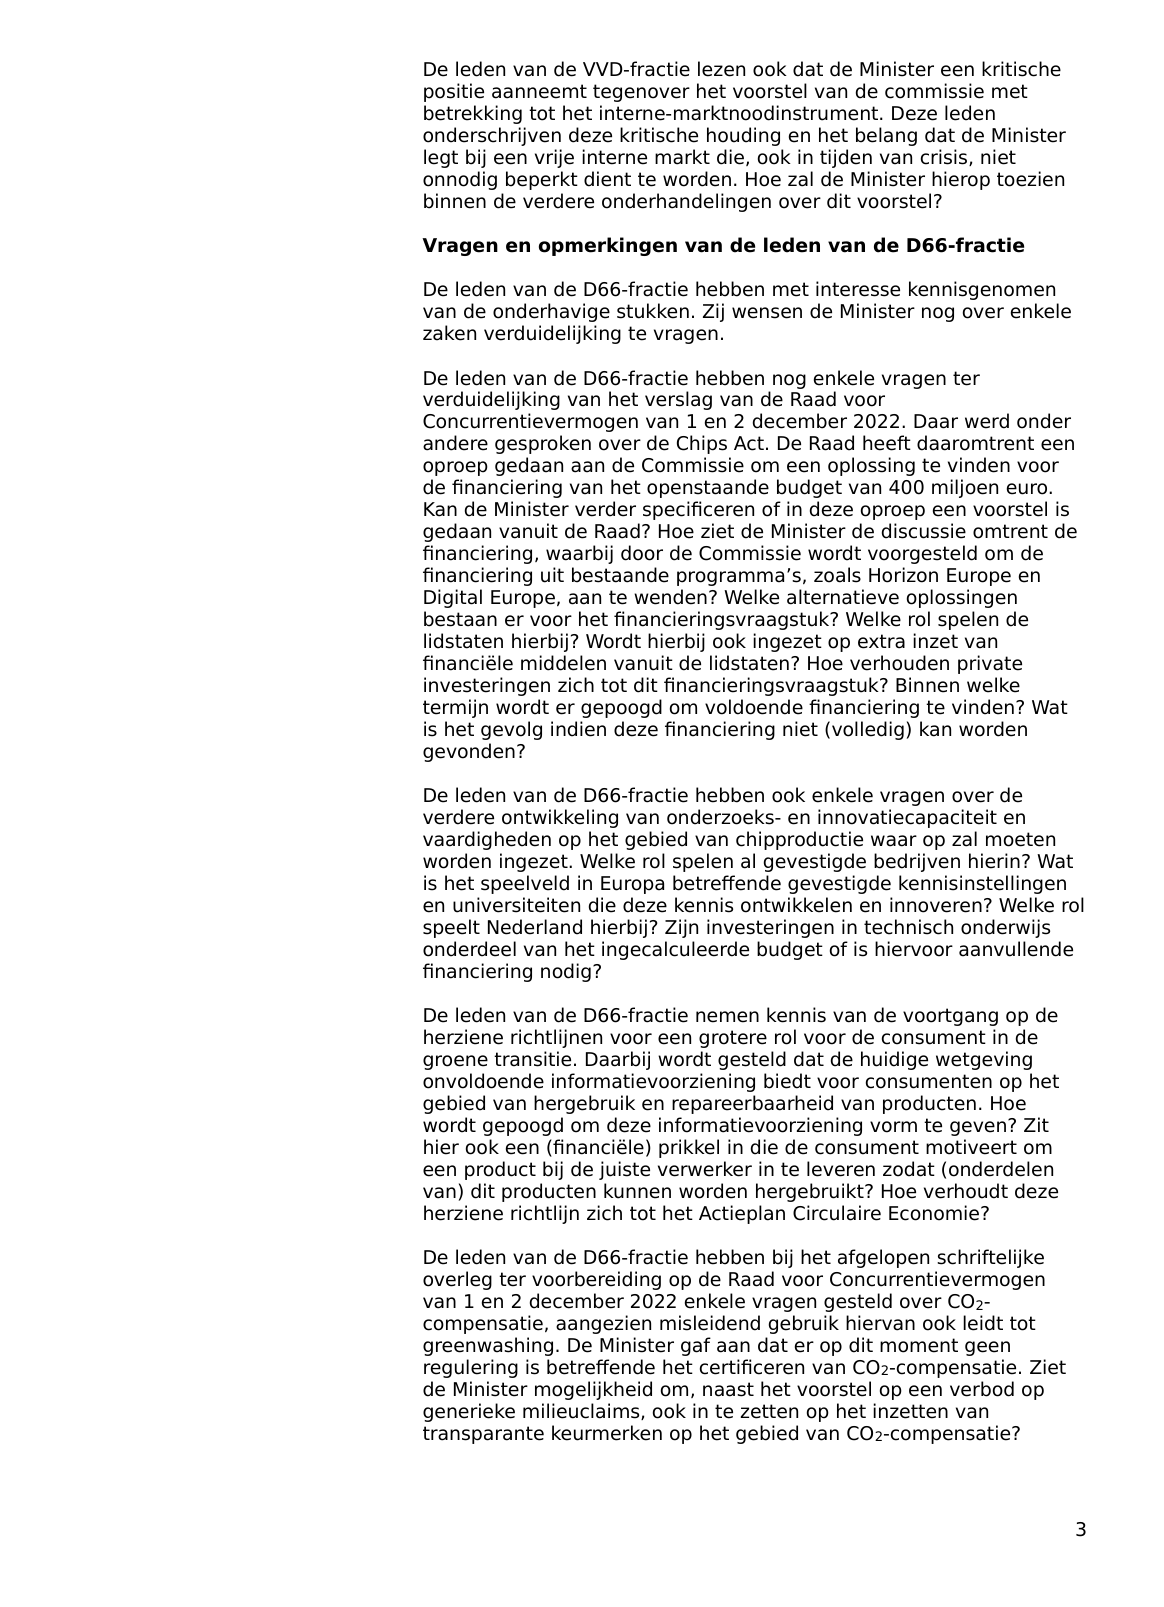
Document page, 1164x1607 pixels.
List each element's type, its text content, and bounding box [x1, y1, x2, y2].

text De leden van de D66-fractie hebben ook enkele vragen over de verdere ontwikkeling van onderzoeks- en innovatiecapaciteit en vaardigheden op het gebied van chipproductie waar op zal moeten worden ingezet. Welke rol spelen al gevestigde bedrijven hierin? Wat is het speelveld in Europa betreffende gevestigde kennisinstellingen en universiteiten die deze kennis ontwikkelen en innoveren? Welke rol speelt Nederland hierbij? Zijn investeringen in technisch onderwijs onderdeel van het ingecalculeerde budget of is hiervoor aanvullende financiering nodig? [422, 785, 1087, 983]
text De leden van de VVD-fractie lezen ook dat de Minister een kritische positie aanneemt tegenover het voorstel van de commissie met betrekking tot het interne-marktnoodinstrument. Deze leden onderschrijven deze kritische houding en het belang dat de Minister legt bij een vrije interne markt die, ook in tijden van crisis, niet onnodig beperkt dient te worden. Hoe zal de Minister hierop toezien binnen de verdere onderhandelingen over dit voorstel? [422, 59, 1087, 213]
subtitle Vragen en opmerkingen van de leden van de D66-fractie [422, 235, 1087, 257]
text De leden van de D66-fractie hebben met interesse kennisgenomen van de onderhavige stukken. Zij wensen de Minister nog over enkele zaken verduidelijking te vragen. [422, 279, 1087, 345]
text De leden van de D66-fractie hebben bij het afgelopen schriftelijke overleg ter voorbereiding op de Raad voor Concurrentievermogen van 1 en 2 december 2022 enkele vragen gesteld over CO2-compensatie, aangezien misleidend gebruik hiervan ook leidt tot greenwashing. De Minister gaf aan dat er op dit moment geen regulering is betreffende het certificeren van CO2-compensatie. Ziet de Minister mogelijkheid om, naast het voorstel op een verbod op generieke milieuclaims, ook in te zetten op het inzetten van transparante keurmerken op het gebied van CO2-compensatie? [422, 1247, 1087, 1445]
text De leden van de D66-fractie hebben nog enkele vragen ter verduidelijking van het verslag van de Raad voor Concurrentievermogen van 1 en 2 december 2022. Daar werd onder andere gesproken over de Chips Act. De Raad heeft daaromtrent een oproep gedaan aan de Commissie om een oplossing te vinden voor de financiering van het openstaande budget van 400 miljoen euro. Kan de Minister verder specificeren of in deze oproep een voorstel is gedaan vanuit de Raad? Hoe ziet de Minister de discussie omtrent de financiering, waarbij door de Commissie wordt voorgesteld om de financiering uit bestaande programma’s, zoals Horizon Europe en Digital Europe, aan te wenden? Welke alternatieve oplossingen bestaan er voor het financieringsvraagstuk? Welke rol spelen de lidstaten hierbij? Wordt hierbij ook ingezet op extra inzet van financiële middelen vanuit de lidstaten? Hoe verhouden private investeringen zich tot dit financieringsvraagstuk? Binnen welke termijn wordt er gepoogd om voldoende financiering te vinden? Wat is het gevolg indien deze financiering niet (volledig) kan worden gevonden? [422, 367, 1087, 763]
text De leden van de D66-fractie nemen kennis van de voortgang op de herziene richtlijnen voor een grotere rol voor de consument in de groene transitie. Daarbij wordt gesteld dat de huidige wetgeving onvoldoende informatievoorziening biedt voor consumenten op het gebied van hergebruik en repareerbaarheid van producten. Hoe wordt gepoogd om deze informatievoorziening vorm te geven? Zit hier ook een (financiële) prikkel in die de consument motiveert om een product bij de juiste verwerker in te leveren zodat (onderdelen van) dit producten kunnen worden hergebruikt? Hoe verhoudt deze herziene richtlijn zich tot het Actieplan Circulaire Economie? [422, 1005, 1087, 1225]
